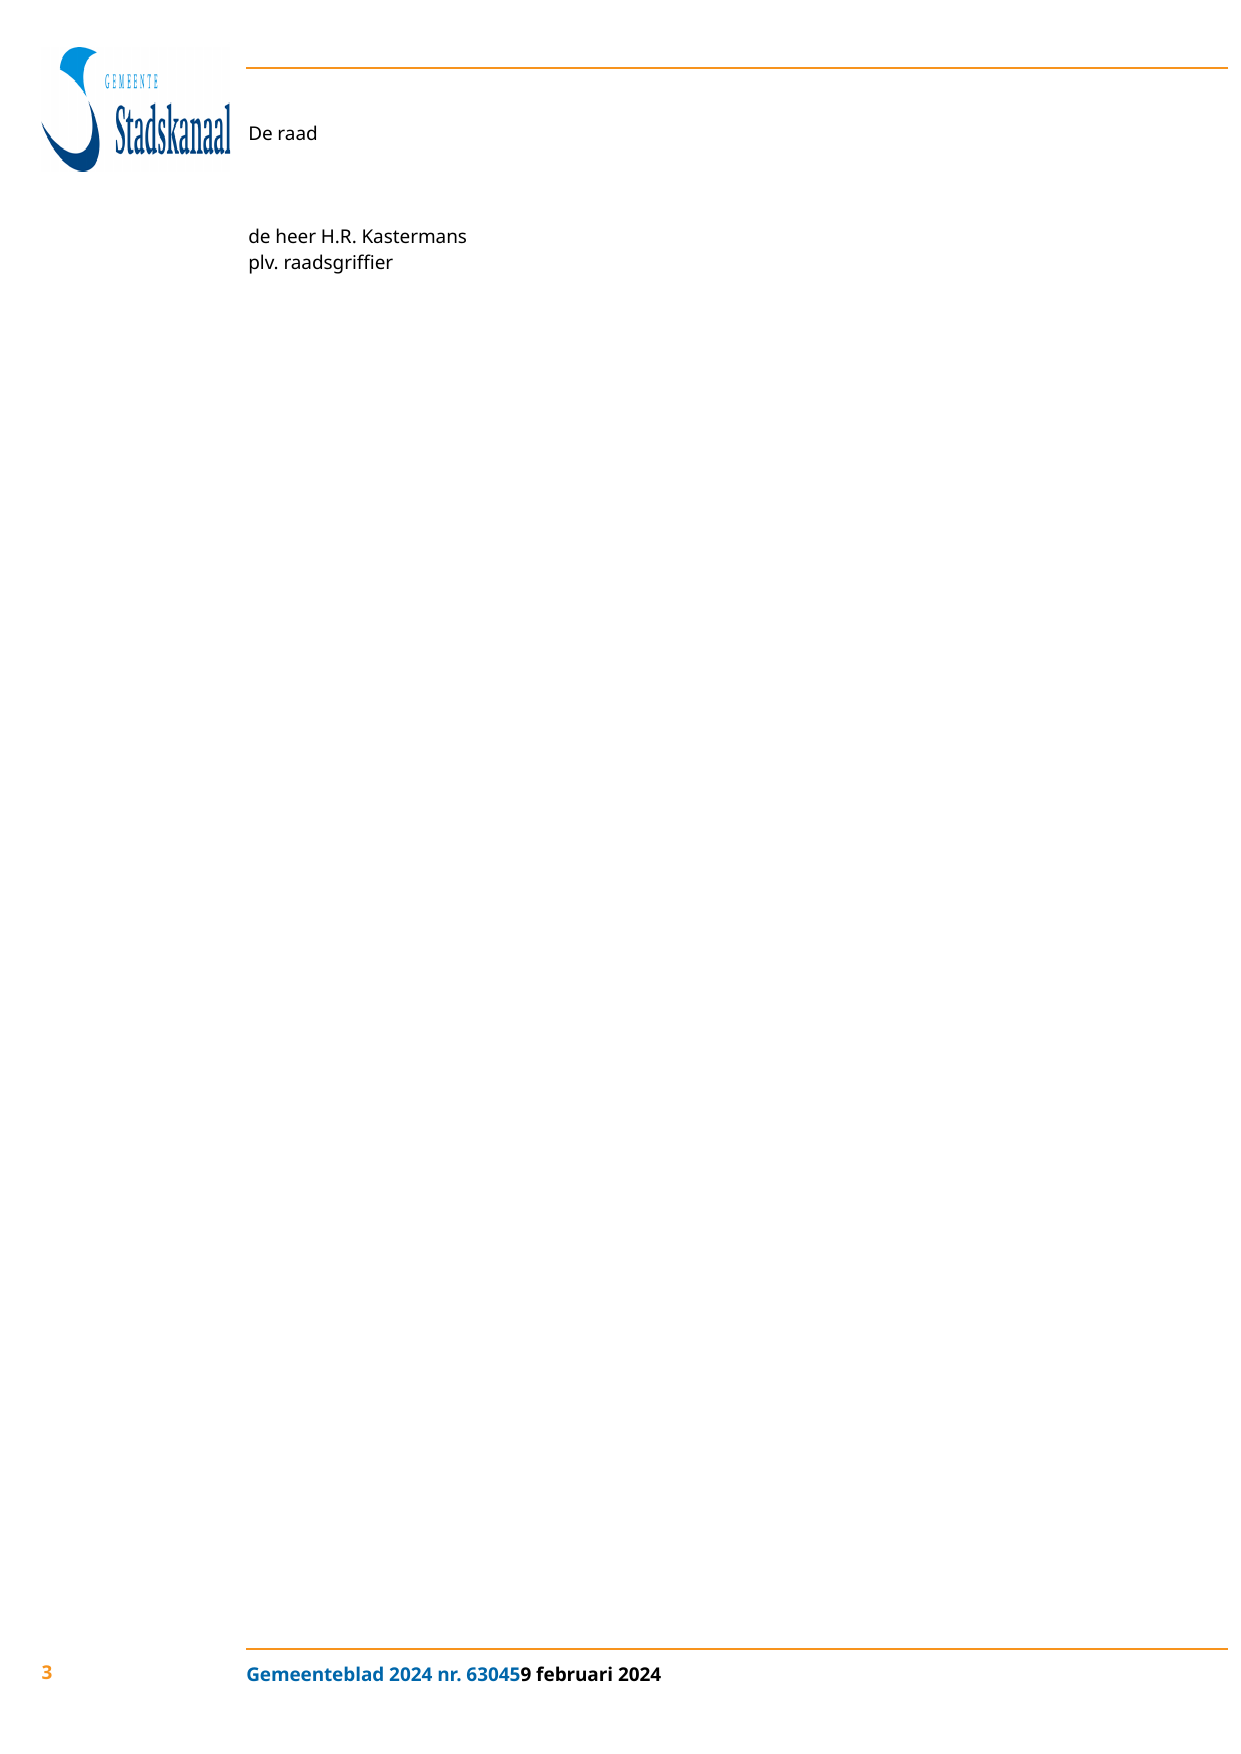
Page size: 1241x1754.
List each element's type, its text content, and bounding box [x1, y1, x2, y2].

text plv. raadsgriffier [248, 249, 1152, 275]
text De raad [248, 121, 1152, 146]
picture [41, 47, 231, 172]
text de heer H.R. Kastermans [248, 223, 1152, 249]
